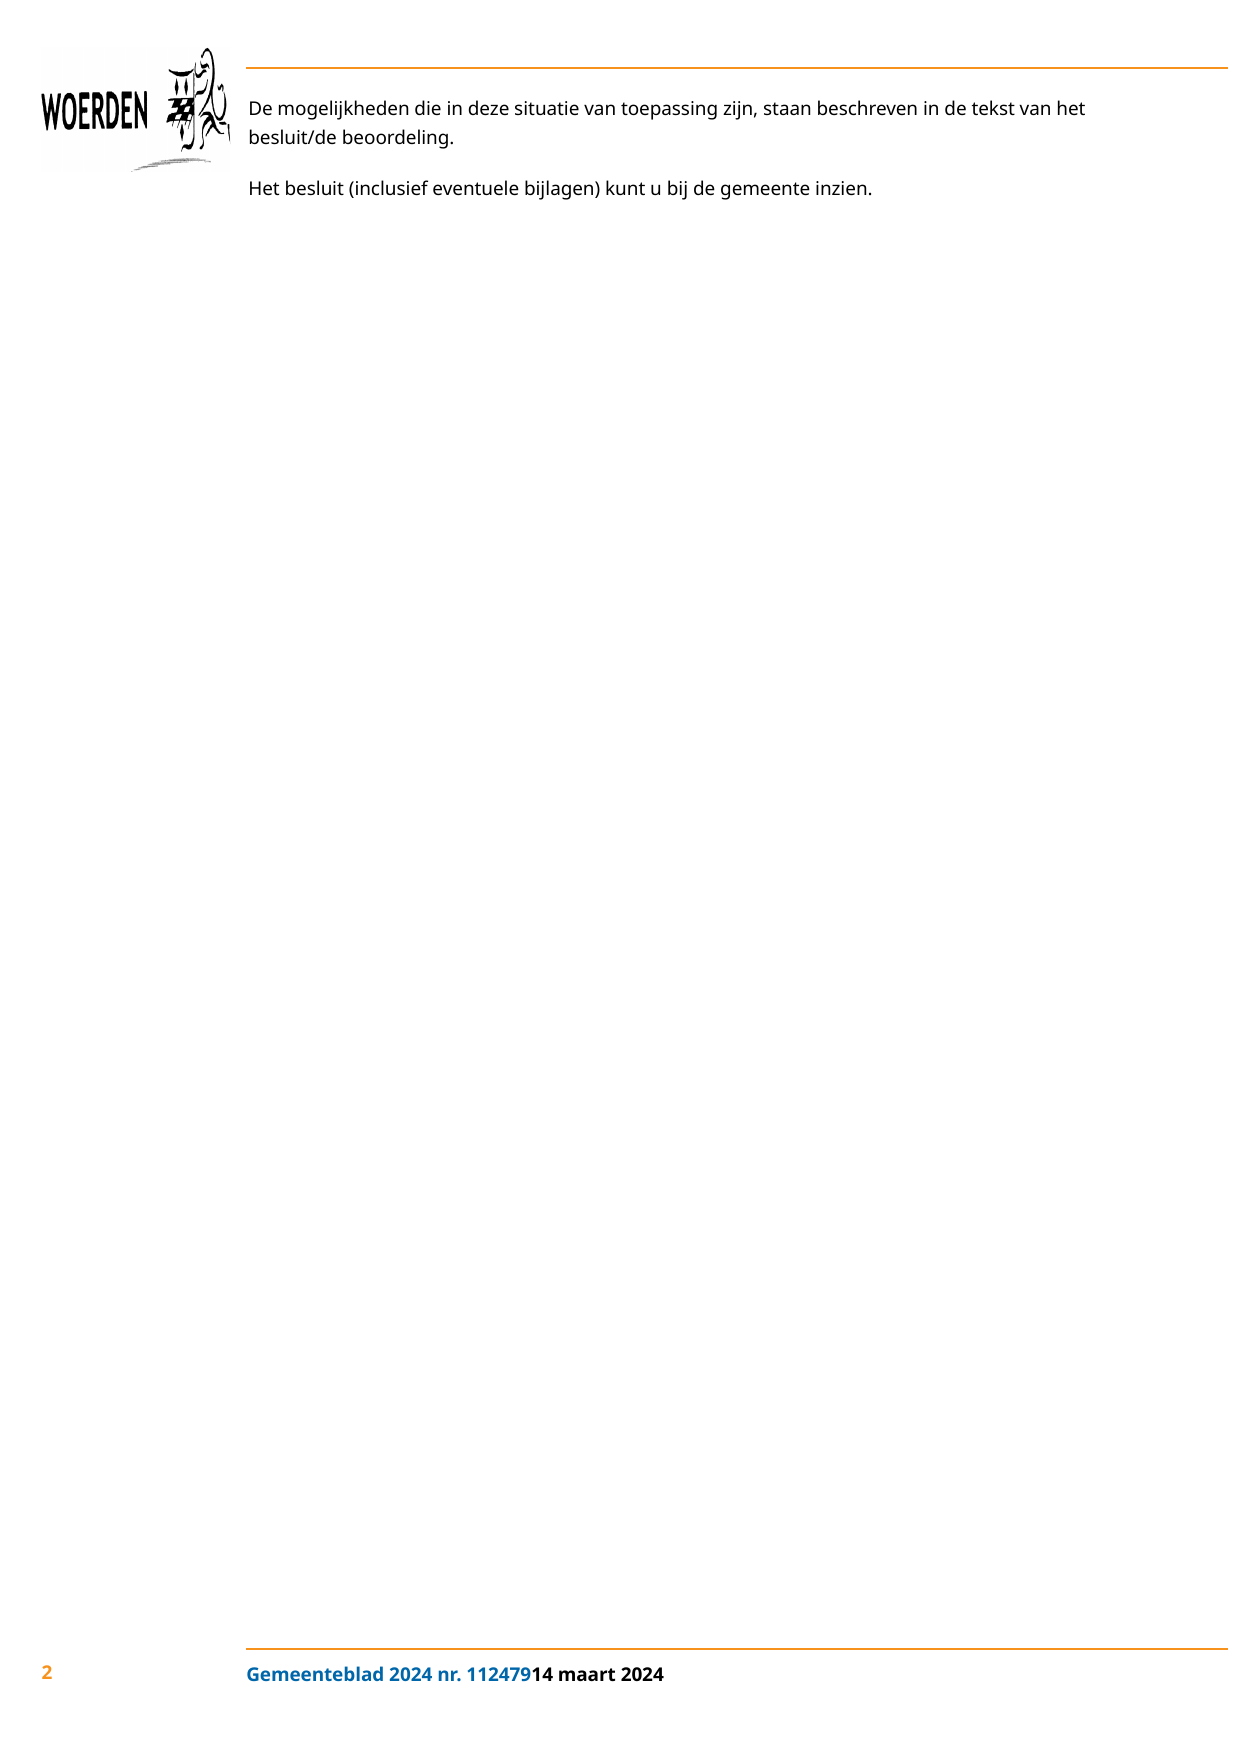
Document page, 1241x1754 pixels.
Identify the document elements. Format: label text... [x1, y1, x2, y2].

picture [41, 47, 231, 172]
text Het besluit (inclusief eventuele bijlagen) kunt u bij de gemeente inzien. [248, 175, 1152, 201]
text De mogelijkheden die in deze situatie van toepassing zijn, staan beschreven in de tekst van het besluit/de beoordeling. [248, 95, 1152, 150]
